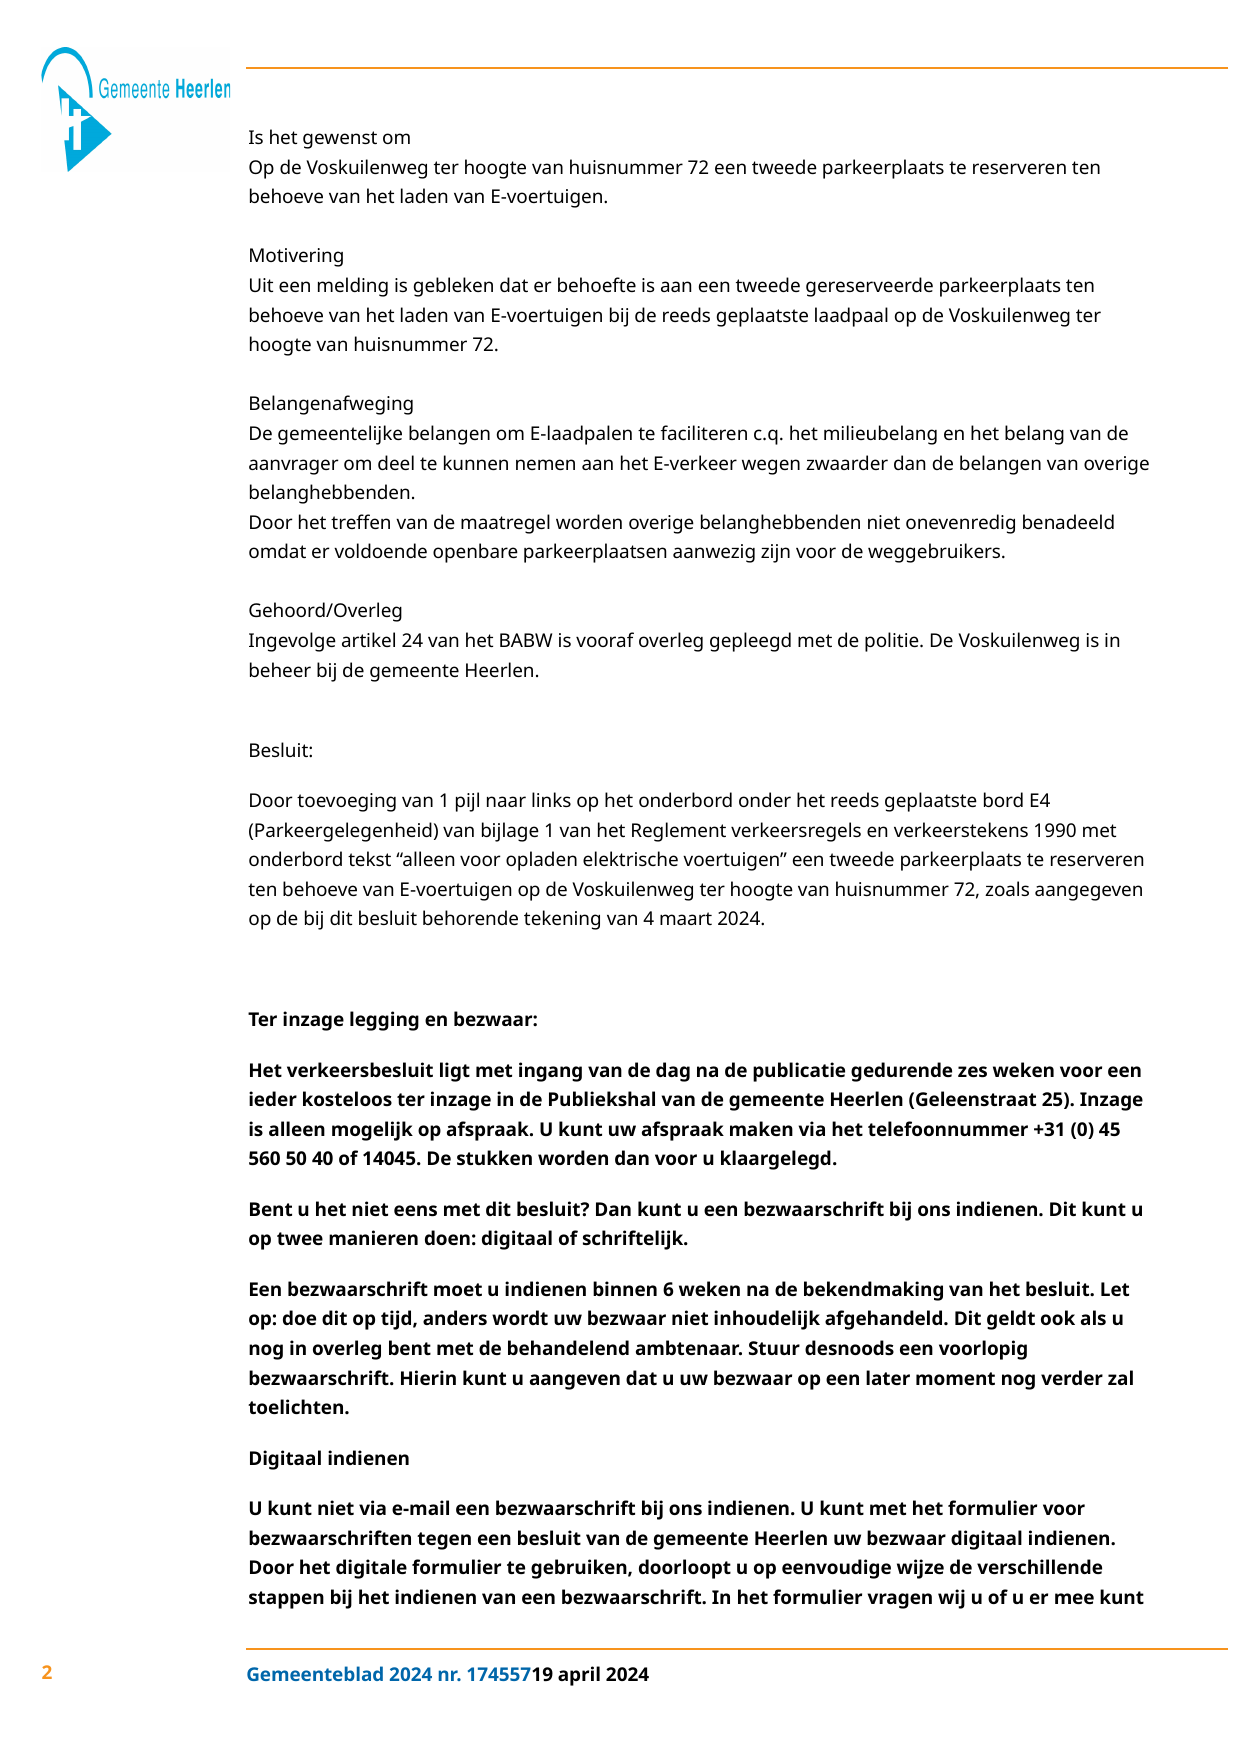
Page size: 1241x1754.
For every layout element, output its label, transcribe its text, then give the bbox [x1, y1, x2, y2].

text U kunt niet via e-mail een bezwaarschrift bij ons indienen. U kunt met het formulier voor bezwaarschriften tegen een besluit van de gemeente Heerlen uw bezwaar digitaal indienen. Door het digitale formulier te gebruiken, doorloopt u op eenvoudige wijze de verschillende stappen bij het indienen van een bezwaarschrift. In het formulier vragen wij u of u er mee kunt [248, 1495, 1152, 1610]
text Is het gewenst om [248, 124, 1152, 150]
picture [41, 47, 231, 172]
text Bent u het niet eens met dit besluit? Dan kunt u een bezwaarschrift bij ons indienen. Dit kunt u op twee manieren doen: digitaal of schriftelijk. [248, 1196, 1152, 1251]
text Ingevolge artikel 24 van het BABW is vooraf overleg gepleegd met de politie. De Voskuilenweg is in beheer bij de gemeente Heerlen. [248, 627, 1152, 683]
picture [41, 47, 59, 70]
text Digitaal indienen [248, 1445, 1152, 1471]
text Besluit: [248, 737, 1152, 763]
text Door toevoeging van 1 pijl naar links op het onderbord onder het reeds geplaatste bord E4 (Parkeergelegenheid) van bijlage 1 van het Reglement verkeersregels en verkeerstekens 1990 met onderbord tekst “alleen voor opladen elektrische voertuigen” een tweede parkeerplaats te reserveren ten behoeve van E-voertuigen op de Voskuilenweg ter hoogte van huisnummer 72, zoals aangegeven op de bij dit besluit behorende tekening van 4 maart 2024. [248, 787, 1152, 931]
text Het verkeersbesluit ligt met ingang van de dag na de publicatie gedurende zes weken voor een ieder kosteloos ter inzage in de Publiekshal van de gemeente Heerlen (Geleenstraat 25). Inzage is alleen mogelijk op afspraak. U kunt uw afspraak maken via het telefoonnummer +31 (0) 45 560 50 40 of 14045. De stukken worden dan voor u klaargelegd. [248, 1057, 1152, 1171]
text Gehoord/Overleg [248, 598, 1152, 623]
text Op de Voskuilenweg ter hoogte van huisnummer 72 een tweede parkeerplaats te reserveren ten behoeve van het laden van E-voertuigen. [248, 154, 1152, 209]
text Een bezwaarschrift moet u indienen binnen 6 weken na de bekendmaking van het besluit. Let op: doe dit op tijd, anders wordt uw bezwaar niet inhoudelijk afgehandeld. Dit geldt ook als u nog in overleg bent met de behandelend ambtenaar. Stuur desnoods een voorlopig bezwaarschrift. Hierin kunt u aangeven dat u uw bezwaar op een later moment nog verder zal toelichten. [248, 1276, 1152, 1420]
text De gemeentelijke belangen om E-laadpalen te faciliteren c.q. het milieubelang en het belang van de aanvrager om deel te kunnen nemen aan het E-verkeer wegen zwaarder dan de belangen van overige belanghebbenden. [248, 420, 1152, 505]
text Ter inzage legging en bezwaar: [248, 1006, 1152, 1032]
text Motivering [248, 243, 1152, 268]
text Door het treffen van de maatregel worden overige belanghebbenden niet onevenredig benadeeld omdat er voldoende openbare parkeerplaatsen aanwezig zijn voor de weggebruikers. [248, 509, 1152, 564]
text Uit een melding is gebleken dat er behoefte is aan een tweede gereserveerde parkeerplaats ten behoeve van het laden van E-voertuigen bij de reeds geplaatste laadpaal op de Voskuilenweg ter hoogte van huisnummer 72. [248, 272, 1152, 357]
text Belangenafweging [248, 391, 1152, 416]
